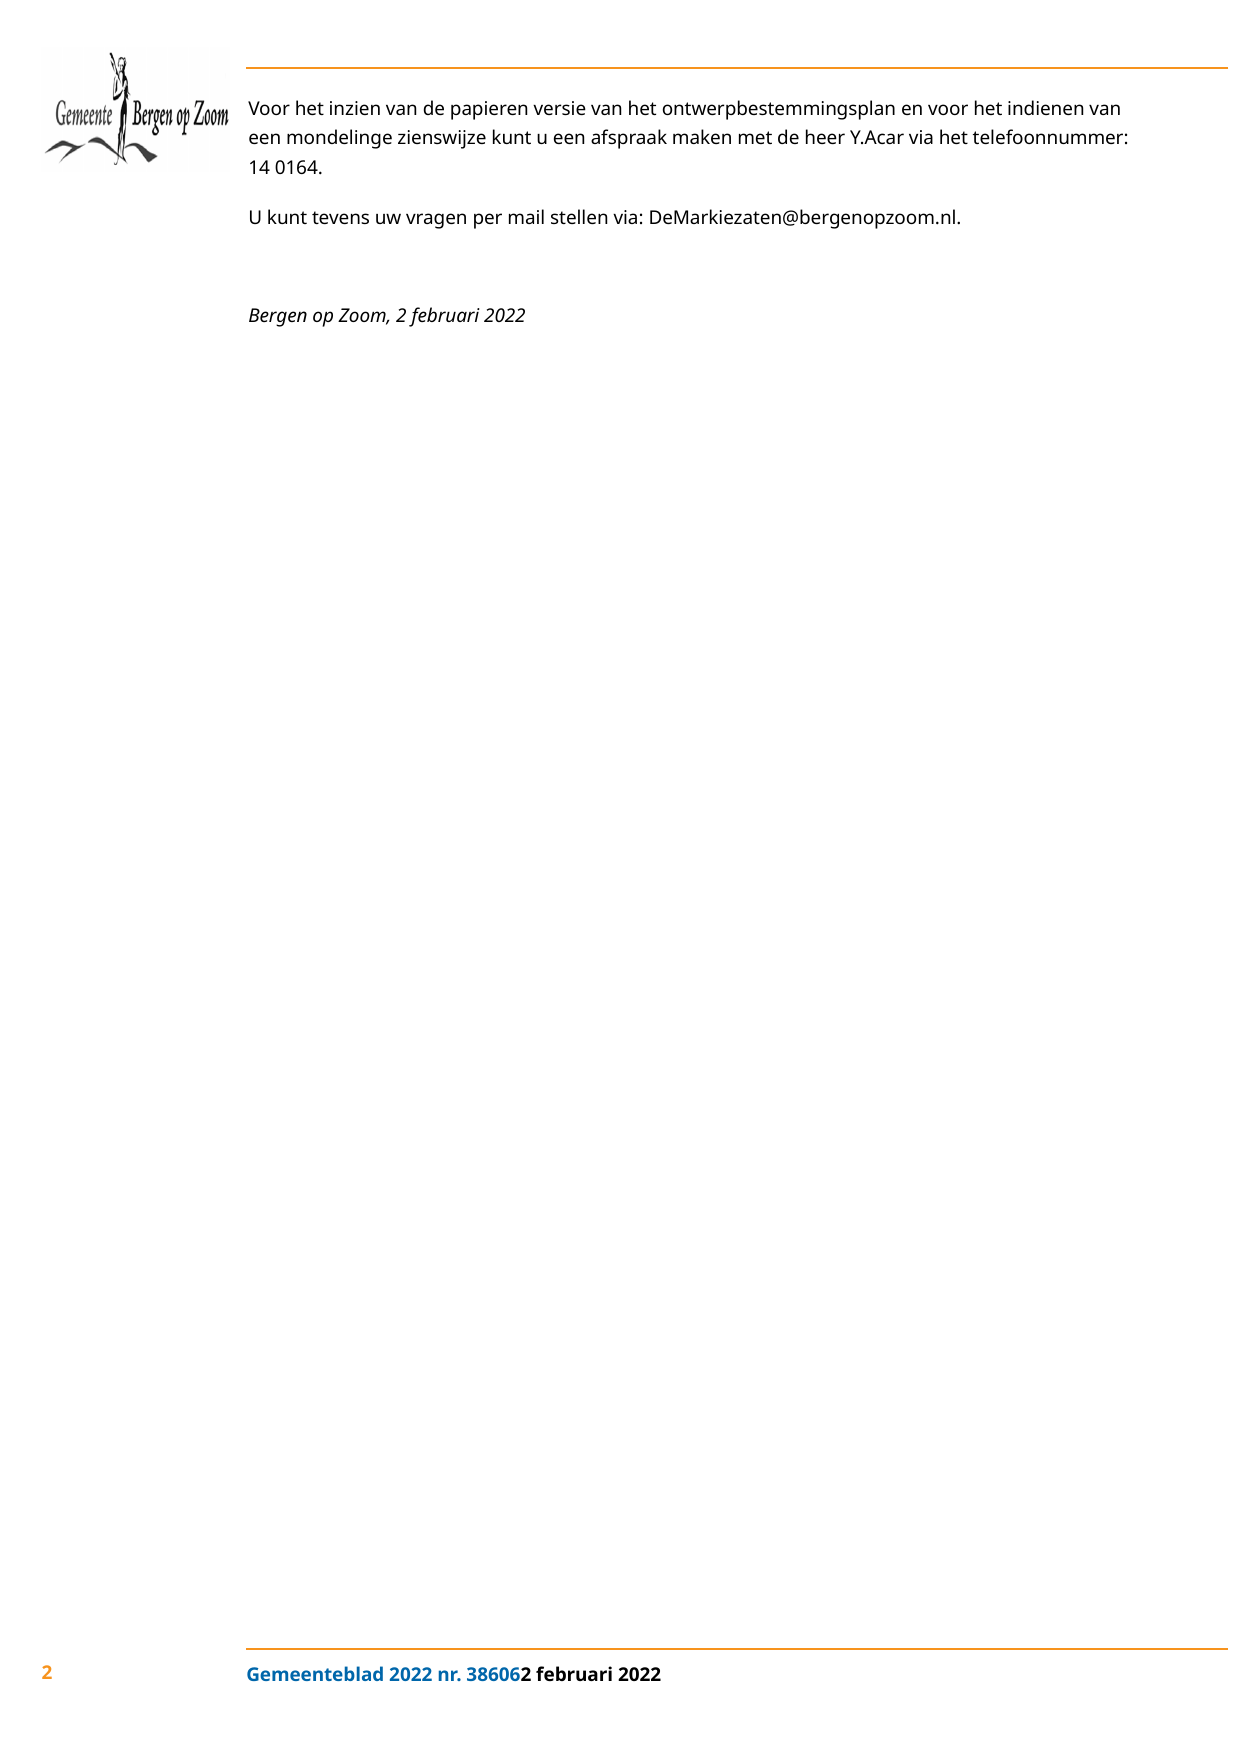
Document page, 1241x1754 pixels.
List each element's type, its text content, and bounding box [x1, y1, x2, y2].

text Bergen op Zoom, 2 februari 2022 [248, 303, 1152, 328]
text U kunt tevens uw vragen per mail stellen via: DeMarkiezaten@bergenopzoom.nl. [248, 204, 1152, 230]
text Voor het inzien van de papieren versie van het ontwerpbestemmingsplan en voor het indienen van een mondelinge zienswijze kunt u een afspraak maken met de heer Y.Acar via het telefoonnummer: 14 0164. [248, 95, 1152, 180]
picture [41, 47, 231, 172]
